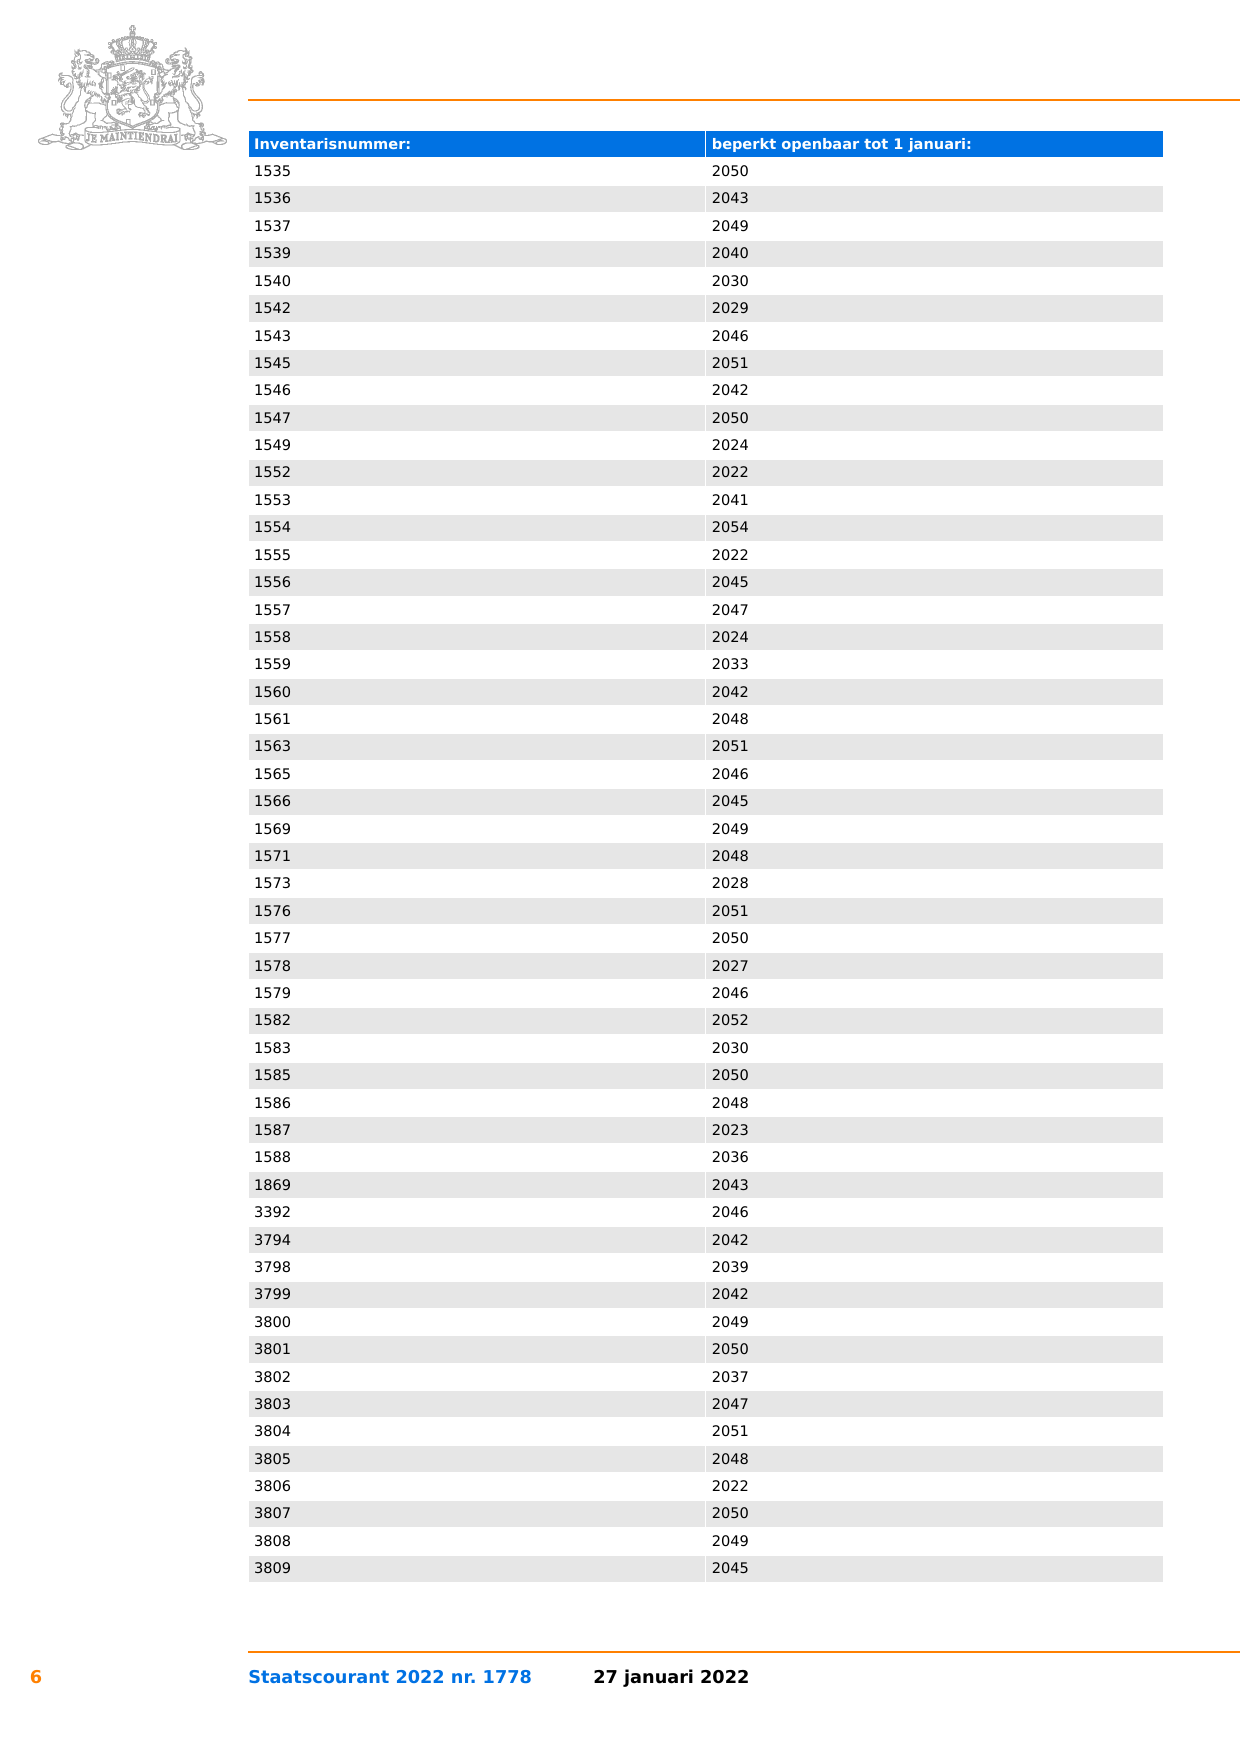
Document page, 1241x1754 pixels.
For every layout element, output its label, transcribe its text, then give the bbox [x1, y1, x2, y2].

table_cell 3807 [249, 1501, 705, 1527]
table_cell 1566 [249, 789, 705, 815]
table_cell 2045 [706, 569, 1163, 596]
table_cell 1573 [249, 871, 705, 897]
table_cell 3802 [249, 1364, 705, 1390]
table_cell 1579 [249, 980, 705, 1007]
table_cell 2050 [706, 1501, 1163, 1527]
table_cell 2051 [706, 734, 1163, 760]
table_cell 3798 [249, 1254, 705, 1281]
table_cell 1546 [249, 378, 705, 404]
table_cell 1583 [249, 1035, 705, 1061]
table_cell 2042 [706, 1227, 1163, 1253]
table_cell 2051 [706, 898, 1163, 924]
table_cell 1537 [249, 213, 705, 239]
table_cell 2022 [706, 1473, 1163, 1500]
table_cell 1563 [249, 734, 705, 760]
table_cell 3805 [249, 1446, 705, 1472]
table_cell 2043 [706, 1172, 1163, 1198]
table_cell 1547 [249, 405, 705, 431]
table_cell 2051 [706, 350, 1163, 376]
table_cell 2050 [706, 1063, 1163, 1089]
picture [38, 25, 227, 150]
table_cell 1558 [249, 624, 705, 650]
table_cell 1578 [249, 953, 705, 979]
table_cell 1559 [249, 651, 705, 678]
table_cell 3804 [249, 1419, 705, 1445]
table_cell 3800 [249, 1309, 705, 1335]
table_cell 2042 [706, 679, 1163, 705]
table_cell 1543 [249, 323, 705, 349]
table_cell 1586 [249, 1090, 705, 1116]
table_cell 3808 [249, 1528, 705, 1554]
table_cell 3801 [249, 1336, 705, 1363]
table_cell 2047 [706, 597, 1163, 623]
table_cell 1577 [249, 925, 705, 952]
table_cell 2046 [706, 1199, 1163, 1226]
table_cell 2049 [706, 1528, 1163, 1554]
table_cell 1576 [249, 898, 705, 924]
table_cell 2037 [706, 1364, 1163, 1390]
table_cell 2050 [706, 925, 1163, 952]
table_cell 3803 [249, 1391, 705, 1417]
table_cell 2030 [706, 1035, 1163, 1061]
table_cell 2043 [706, 186, 1163, 212]
table_cell 1555 [249, 542, 705, 568]
table_cell 2049 [706, 816, 1163, 842]
table_cell 2052 [706, 1008, 1163, 1034]
table_cell 2028 [706, 871, 1163, 897]
table_cell 2045 [706, 789, 1163, 815]
table_cell 2051 [706, 1419, 1163, 1445]
table_cell 1585 [249, 1063, 705, 1089]
table_header beperkt openbaar tot 1 januari: [706, 131, 1163, 157]
table_cell 2054 [706, 515, 1163, 541]
table_cell 1582 [249, 1008, 705, 1034]
table_cell 1552 [249, 460, 705, 486]
table_cell 1587 [249, 1117, 705, 1143]
table_cell 2048 [706, 1090, 1163, 1116]
table_cell 2042 [706, 378, 1163, 404]
table_cell 2050 [706, 405, 1163, 431]
table_header Inventarisnummer: [249, 131, 705, 157]
table_cell 2048 [706, 843, 1163, 869]
table_cell 2046 [706, 323, 1163, 349]
table_cell 3799 [249, 1282, 705, 1308]
table_cell 2022 [706, 460, 1163, 486]
table_cell 1571 [249, 843, 705, 869]
table_cell 1588 [249, 1145, 705, 1171]
table_cell 2024 [706, 624, 1163, 650]
table_cell 2045 [706, 1556, 1163, 1582]
table_cell 1553 [249, 487, 705, 513]
table_cell 1561 [249, 706, 705, 733]
table_cell 3809 [249, 1556, 705, 1582]
table_cell 2027 [706, 953, 1163, 979]
table_cell 2036 [706, 1145, 1163, 1171]
table_cell 2040 [706, 241, 1163, 267]
table_cell 2042 [706, 1282, 1163, 1308]
table_cell 1542 [249, 295, 705, 322]
table_cell 1539 [249, 241, 705, 267]
table_cell 3392 [249, 1199, 705, 1226]
table_cell 2048 [706, 706, 1163, 733]
table_cell 1545 [249, 350, 705, 376]
table_cell 2047 [706, 1391, 1163, 1417]
table_cell 2046 [706, 980, 1163, 1007]
table_cell 2023 [706, 1117, 1163, 1143]
table_cell 1565 [249, 761, 705, 787]
table_cell 2024 [706, 432, 1163, 459]
table_cell 2048 [706, 1446, 1163, 1472]
table_cell 1536 [249, 186, 705, 212]
table_cell 2039 [706, 1254, 1163, 1281]
table_cell 1540 [249, 268, 705, 294]
table_cell 2050 [706, 1336, 1163, 1363]
table_cell 1535 [249, 158, 705, 185]
table_cell 2033 [706, 651, 1163, 678]
table_cell 1569 [249, 816, 705, 842]
table_cell 3806 [249, 1473, 705, 1500]
table_cell 2049 [706, 213, 1163, 239]
table_cell 2046 [706, 761, 1163, 787]
table_cell 2041 [706, 487, 1163, 513]
table_cell 2030 [706, 268, 1163, 294]
table_cell 1560 [249, 679, 705, 705]
table_cell 1557 [249, 597, 705, 623]
table_cell 2049 [706, 1309, 1163, 1335]
table_cell 1554 [249, 515, 705, 541]
table_cell 1556 [249, 569, 705, 596]
table_cell 3794 [249, 1227, 705, 1253]
table_cell 2050 [706, 158, 1163, 185]
table_cell 1869 [249, 1172, 705, 1198]
table_cell 2022 [706, 542, 1163, 568]
table_cell 1549 [249, 432, 705, 459]
table_cell 2029 [706, 295, 1163, 322]
